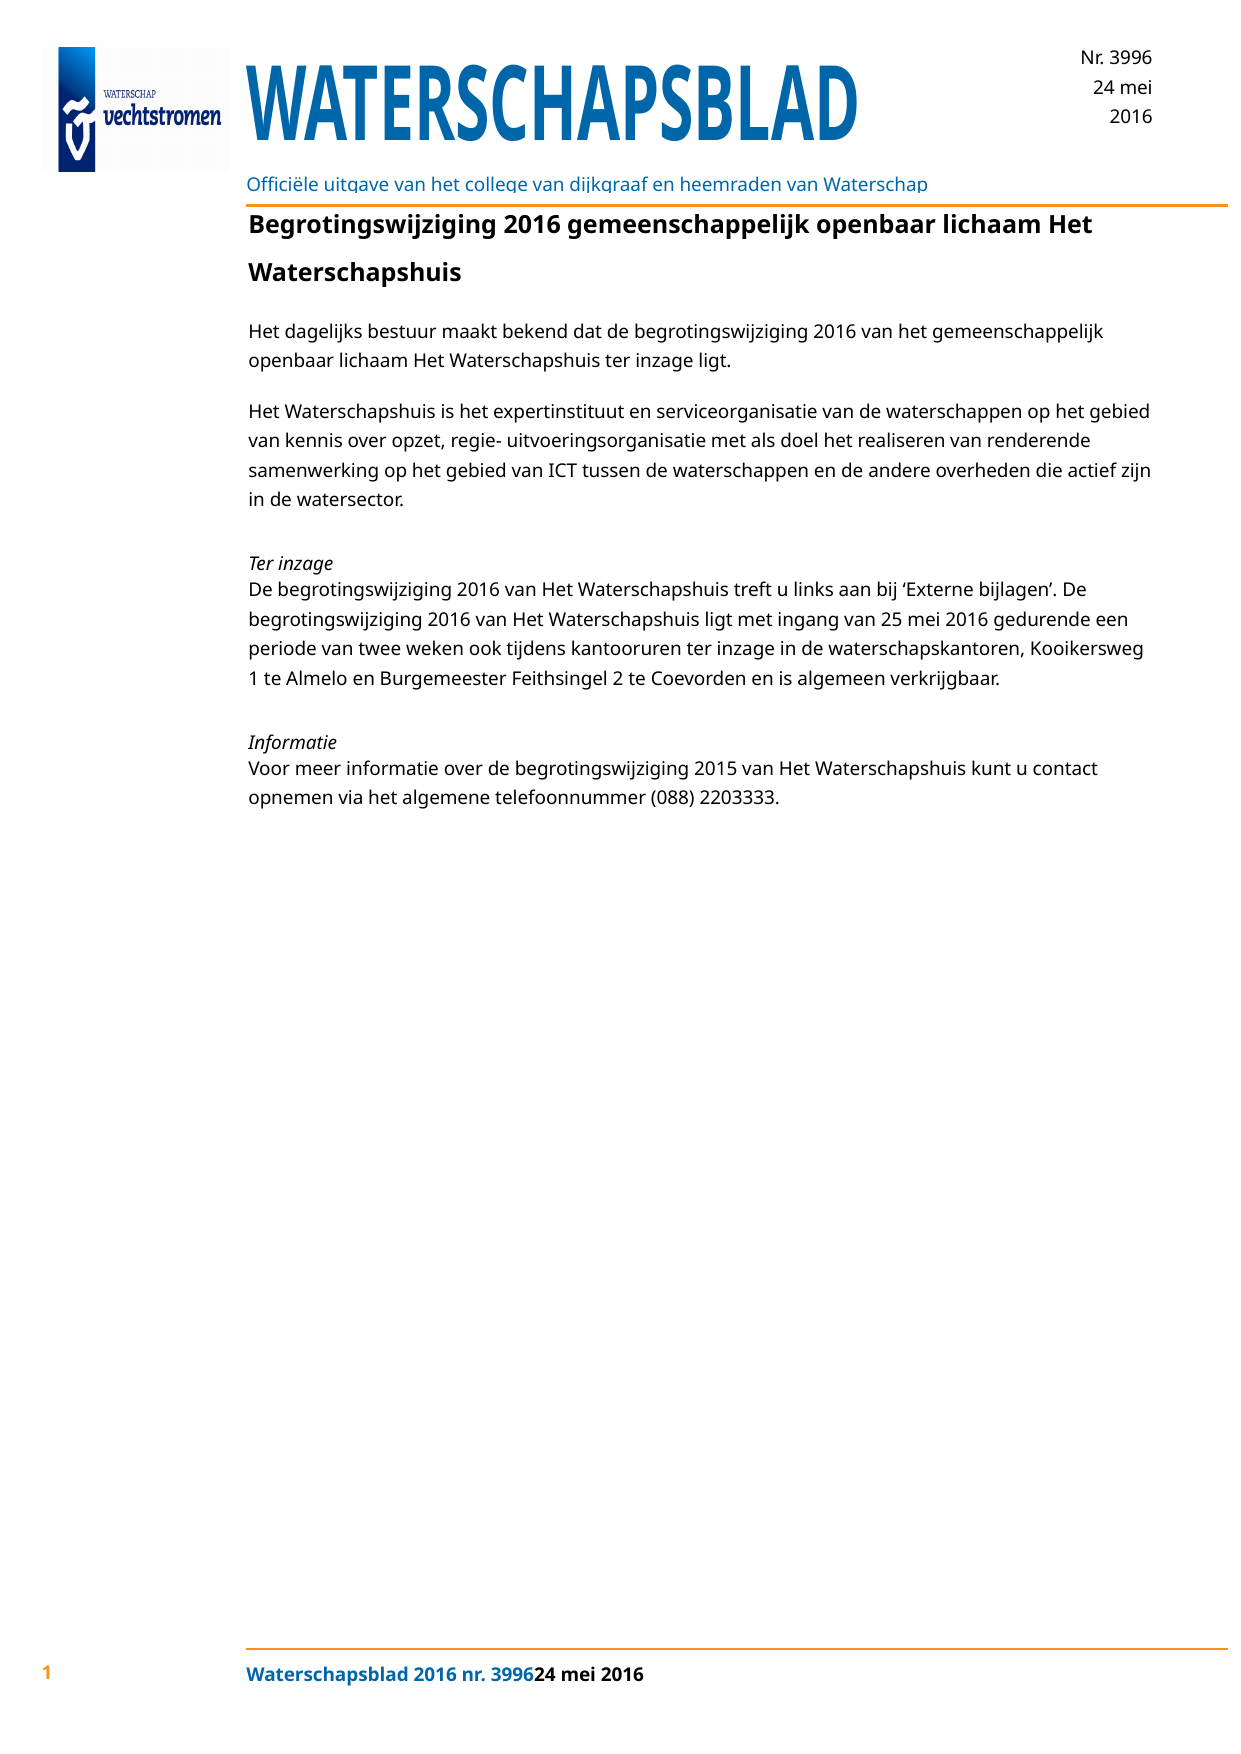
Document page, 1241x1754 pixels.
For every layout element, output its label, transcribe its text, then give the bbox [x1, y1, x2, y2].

text Voor meer informatie over de begrotingswijziging 2015 van Het Waterschapshuis kunt u contact opnemen via het algemene telefoonnummer (088) 2203333. [248, 755, 1152, 810]
text Het dagelijks bestuur maakt bekend dat de begrotingswijziging 2016 van het gemeenschappelijk openbaar lichaam Het Waterschapshuis ter inzage ligt. [248, 318, 1152, 373]
picture [41, 47, 231, 172]
text Informatie [248, 729, 1152, 755]
text Het Waterschapshuis is het expertinstituut en serviceorganisatie van de waterschappen op het gebied van kennis over opzet, regie- uitvoeringsorganisatie met als doel het realiseren van renderende samenwerking op het gebied van ICT tussen de waterschappen en de andere overheden die actief zijn in de watersector. [248, 398, 1152, 512]
text Begrotingswijziging 2016 gemeenschappelijk openbaar lichaam Het Waterschapshuis [248, 207, 1152, 288]
text De begrotingswijziging 2016 van Het Waterschapshuis treft u links aan bij ‘Externe bijlagen’. De begrotingswijziging 2016 van Het Waterschapshuis ligt met ingang van 25 mei 2016 gedurende een periode van twee weken ook tijdens kantooruren ter inzage in de waterschapskantoren, Kooikersweg 1 te Almelo en Burgemeester Feithsingel 2 te Coevorden en is algemeen verkrijgbaar. [248, 576, 1152, 691]
text Ter inzage [248, 551, 1152, 576]
